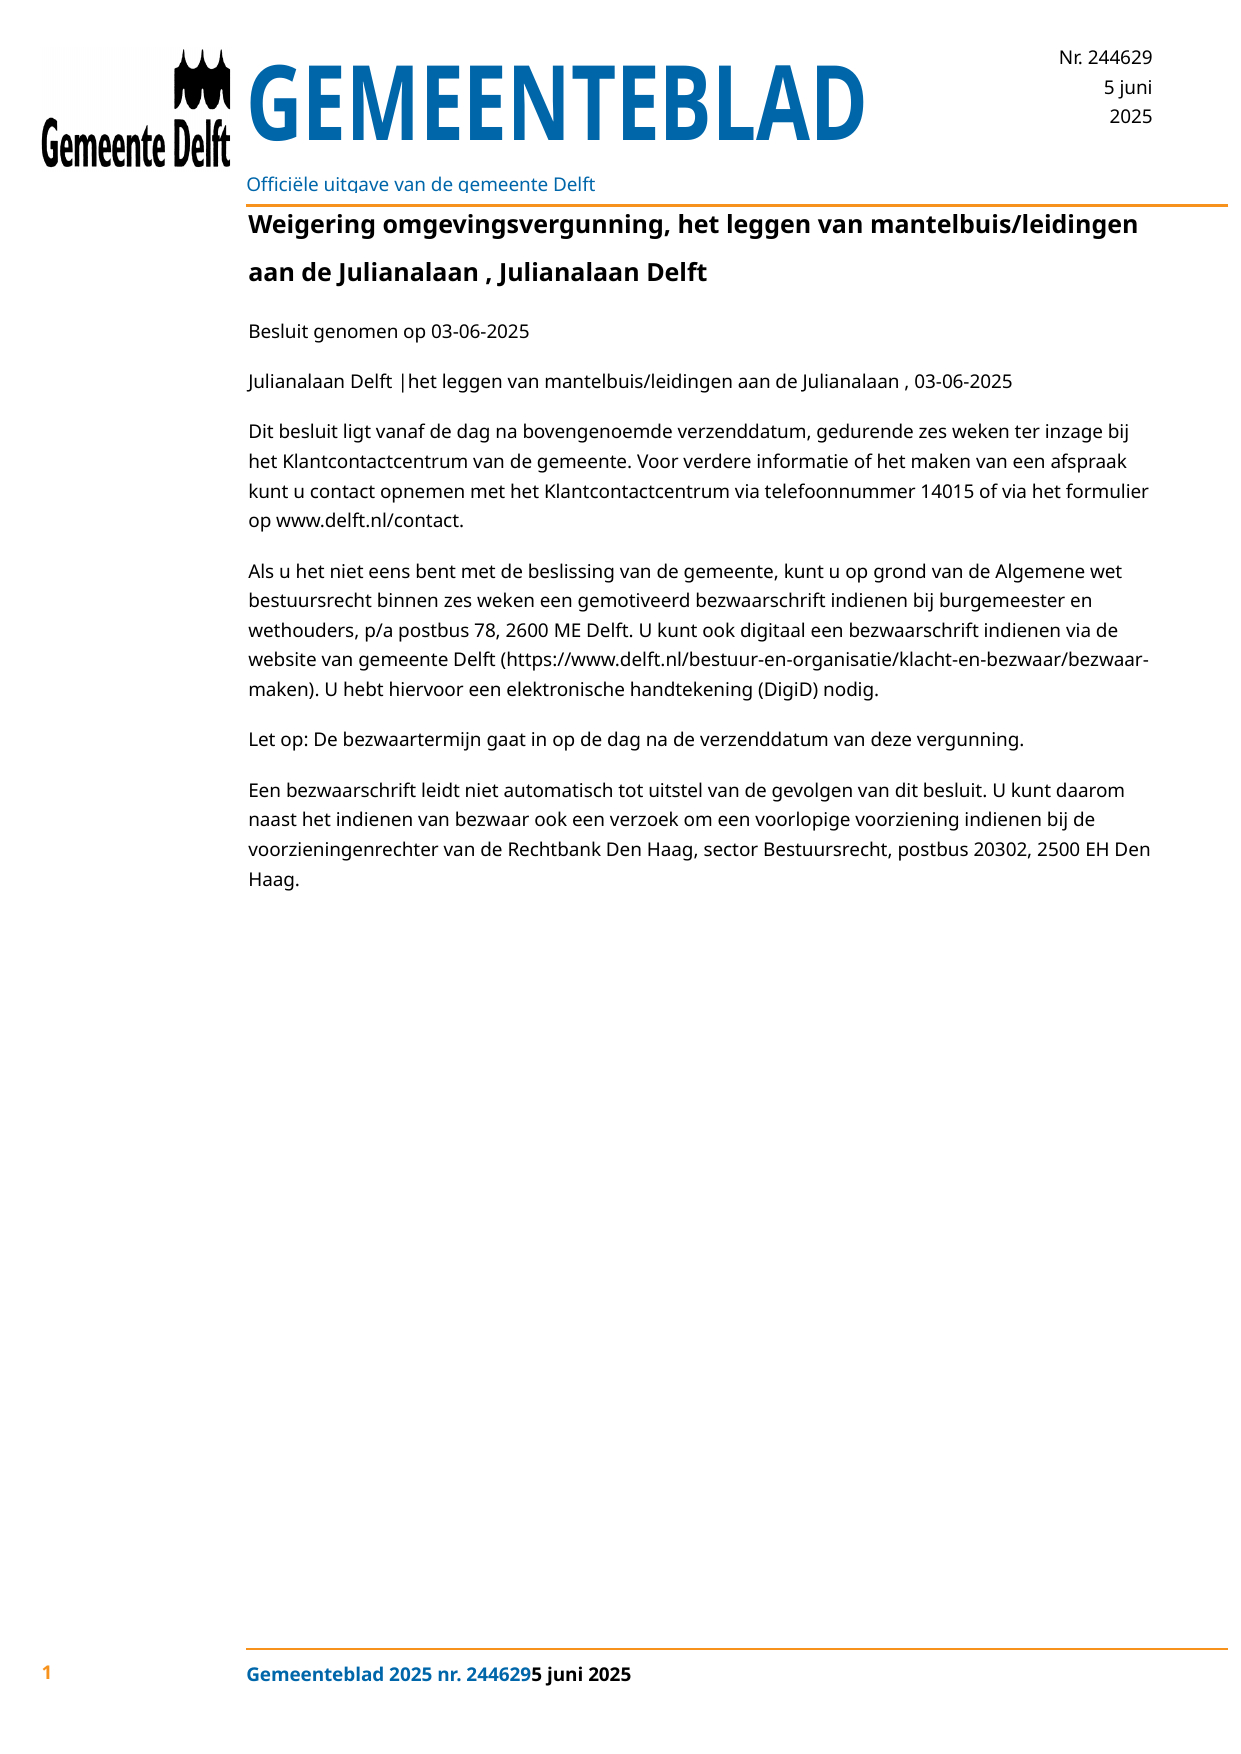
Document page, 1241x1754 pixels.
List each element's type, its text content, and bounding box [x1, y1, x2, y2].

text Julianalaan Delft |het leggen van mantelbuis/leidingen aan de Julianalaan , 03-06-2025 [248, 368, 1152, 394]
text Let op: De bezwaartermijn gaat in op de dag na de verzenddatum van deze vergunning. [248, 727, 1152, 752]
text Besluit genomen op 03-06-2025 [248, 318, 1152, 344]
picture [41, 47, 231, 172]
text Als u het niet eens bent met de beslissing van de gemeente, kunt u op grond van de Algemene wet bestuursrecht binnen zes weken een gemotiveerd bezwaarschrift indienen bij burgemeester en wethouders, p/a postbus 78, 2600 ME Delft. U kunt ook digitaal een bezwaarschrift indienen via de website van gemeente Delft (https://www.delft.nl/bestuur-en-organisatie/klacht-en-bezwaar/bezwaar-maken). U hebt hiervoor een elektronische handtekening (DigiD) nodig. [248, 558, 1152, 702]
text Weigering omgevingsvergunning, het leggen van mantelbuis/leidingen aan de Julianalaan , Julianalaan Delft [248, 207, 1152, 288]
text Een bezwaarschrift leidt niet automatisch tot uitstel van de gevolgen van dit besluit. U kunt daarom naast het indienen van bezwaar ook een verzoek om een voorlopige voorziening indienen bij de voorzieningenrechter van de Rechtbank Den Haag, sector Bestuursrecht, postbus 20302, 2500 EH Den Haag. [248, 777, 1152, 892]
text Dit besluit ligt vanaf de dag na bovengenoemde verzenddatum, gedurende zes weken ter inzage bij het Klantcontactcentrum van de gemeente. Voor verdere informatie of het maken van een afspraak kunt u contact opnemen met het Klantcontactcentrum via telefoonnummer 14015 of via het formulier op www.delft.nl/contact. [248, 419, 1152, 533]
